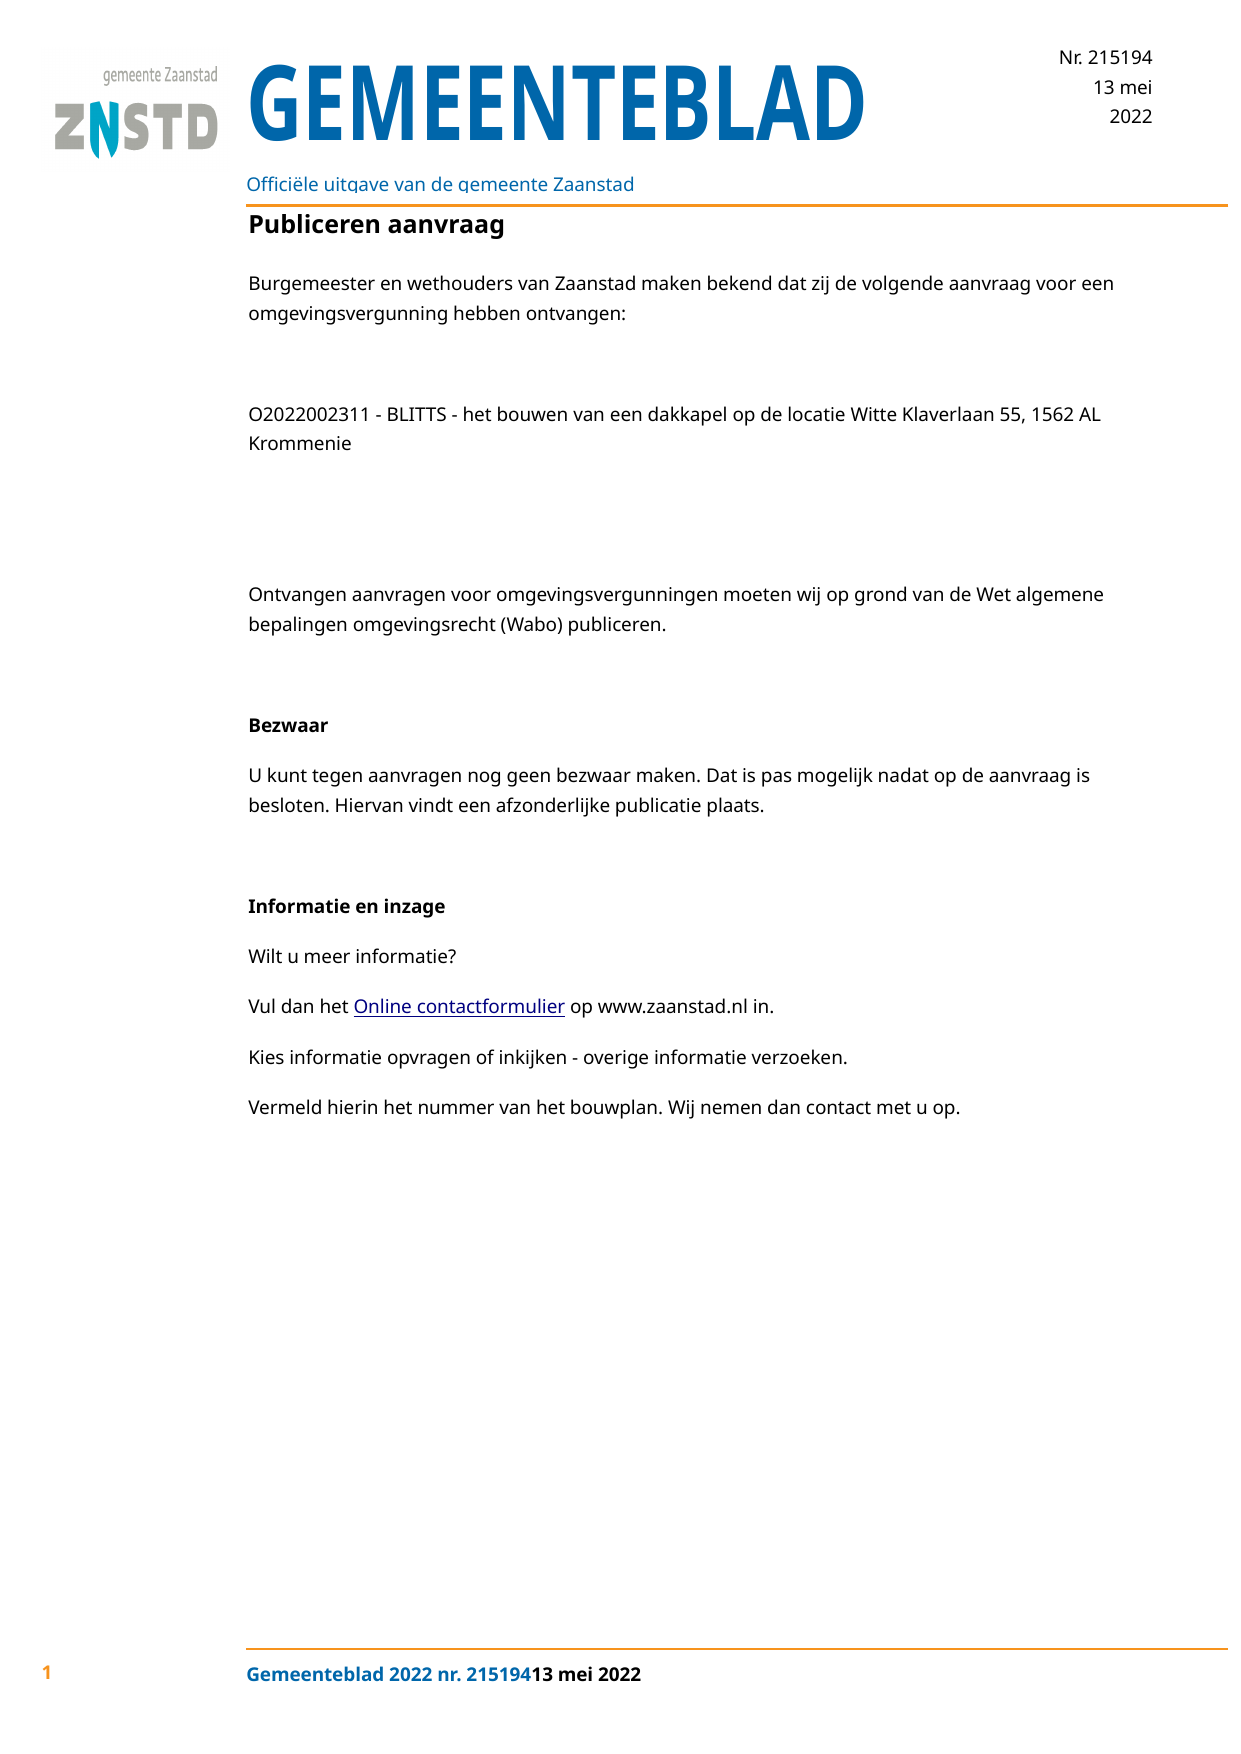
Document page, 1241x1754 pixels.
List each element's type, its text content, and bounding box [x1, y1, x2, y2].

text Vermeld hierin het nummer van het bouwplan. Wij nemen dan contact met u op. [248, 1094, 1152, 1120]
text U kunt tegen aanvragen nog geen bezwaar maken. Dat is pas mogelijk nadat op de aanvraag is besloten. Hiervan vindt een afzonderlijke publicatie plaats. [248, 762, 1152, 818]
text O2022002311 - BLITTS - het bouwen van een dakkapel op de locatie Witte Klaverlaan 55, 1562 AL Krommenie [248, 401, 1152, 456]
text Burgemeester en wethouders van Zaanstad maken bekend dat zij de volgende aanvraag voor een omgevingsvergunning hebben ontvangen: [248, 270, 1152, 326]
text Ontvangen aanvragen voor omgevingsvergunningen moeten wij op grond van de Wet algemene bepalingen omgevingsrecht (Wabo) publiceren. [248, 582, 1152, 637]
text Bezwaar [248, 712, 1152, 738]
text Publiceren aanvraag [248, 207, 1152, 241]
text Wilt u meer informatie? [248, 943, 1152, 969]
text Vul dan het Online contactformulier op www.zaanstad.nl in. [248, 994, 1152, 1019]
text Kies informatie opvragen of inkijken - overige informatie verzoeken. [248, 1044, 1152, 1070]
text Informatie en inzage [248, 893, 1152, 918]
picture [41, 47, 231, 172]
